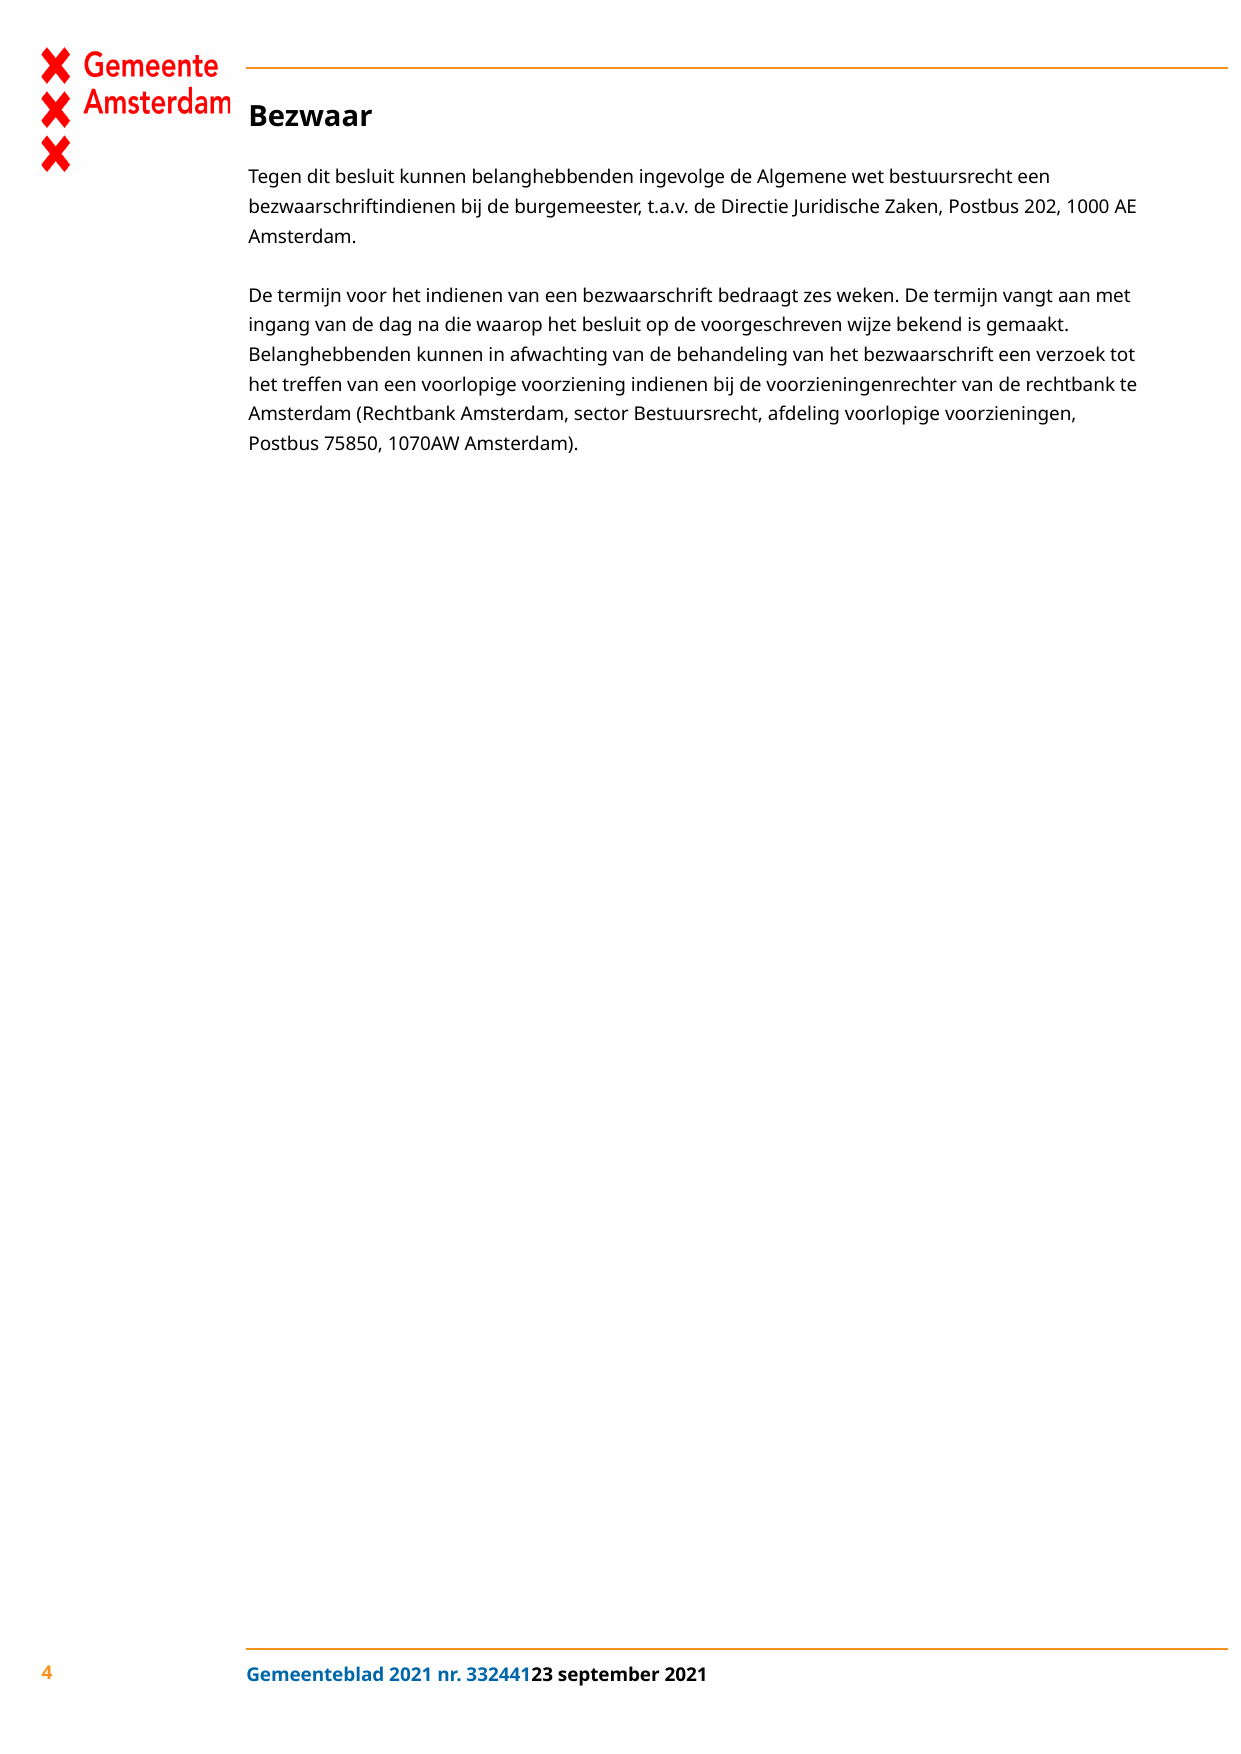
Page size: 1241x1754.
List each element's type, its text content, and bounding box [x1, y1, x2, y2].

text De termijn voor het indienen van een bezwaarschrift bedraagt zes weken. De termijn vangt aan met ingang van de dag na die waarop het besluit op de voorgeschreven wijze bekend is gemaakt. Belanghebbenden kunnen in afwachting van de behandeling van het bezwaarschrift een verzoek tot het treffen van een voorlopige voorziening indienen bij de voorzieningenrechter van de rechtbank te Amsterdam (Rechtbank Amsterdam, sector Bestuursrecht, afdeling voorlopige voorzieningen, Postbus 75850, 1070AW Amsterdam). [248, 282, 1152, 456]
text Bezwaar [248, 95, 1152, 134]
text Tegen dit besluit kunnen belanghebbenden ingevolge de Algemene wet bestuursrecht een bezwaarschriftindienen bij de burgemeester, t.a.v. de Directie Juridische Zaken, Postbus 202, 1000 AE Amsterdam. [248, 164, 1152, 248]
picture [41, 47, 231, 172]
